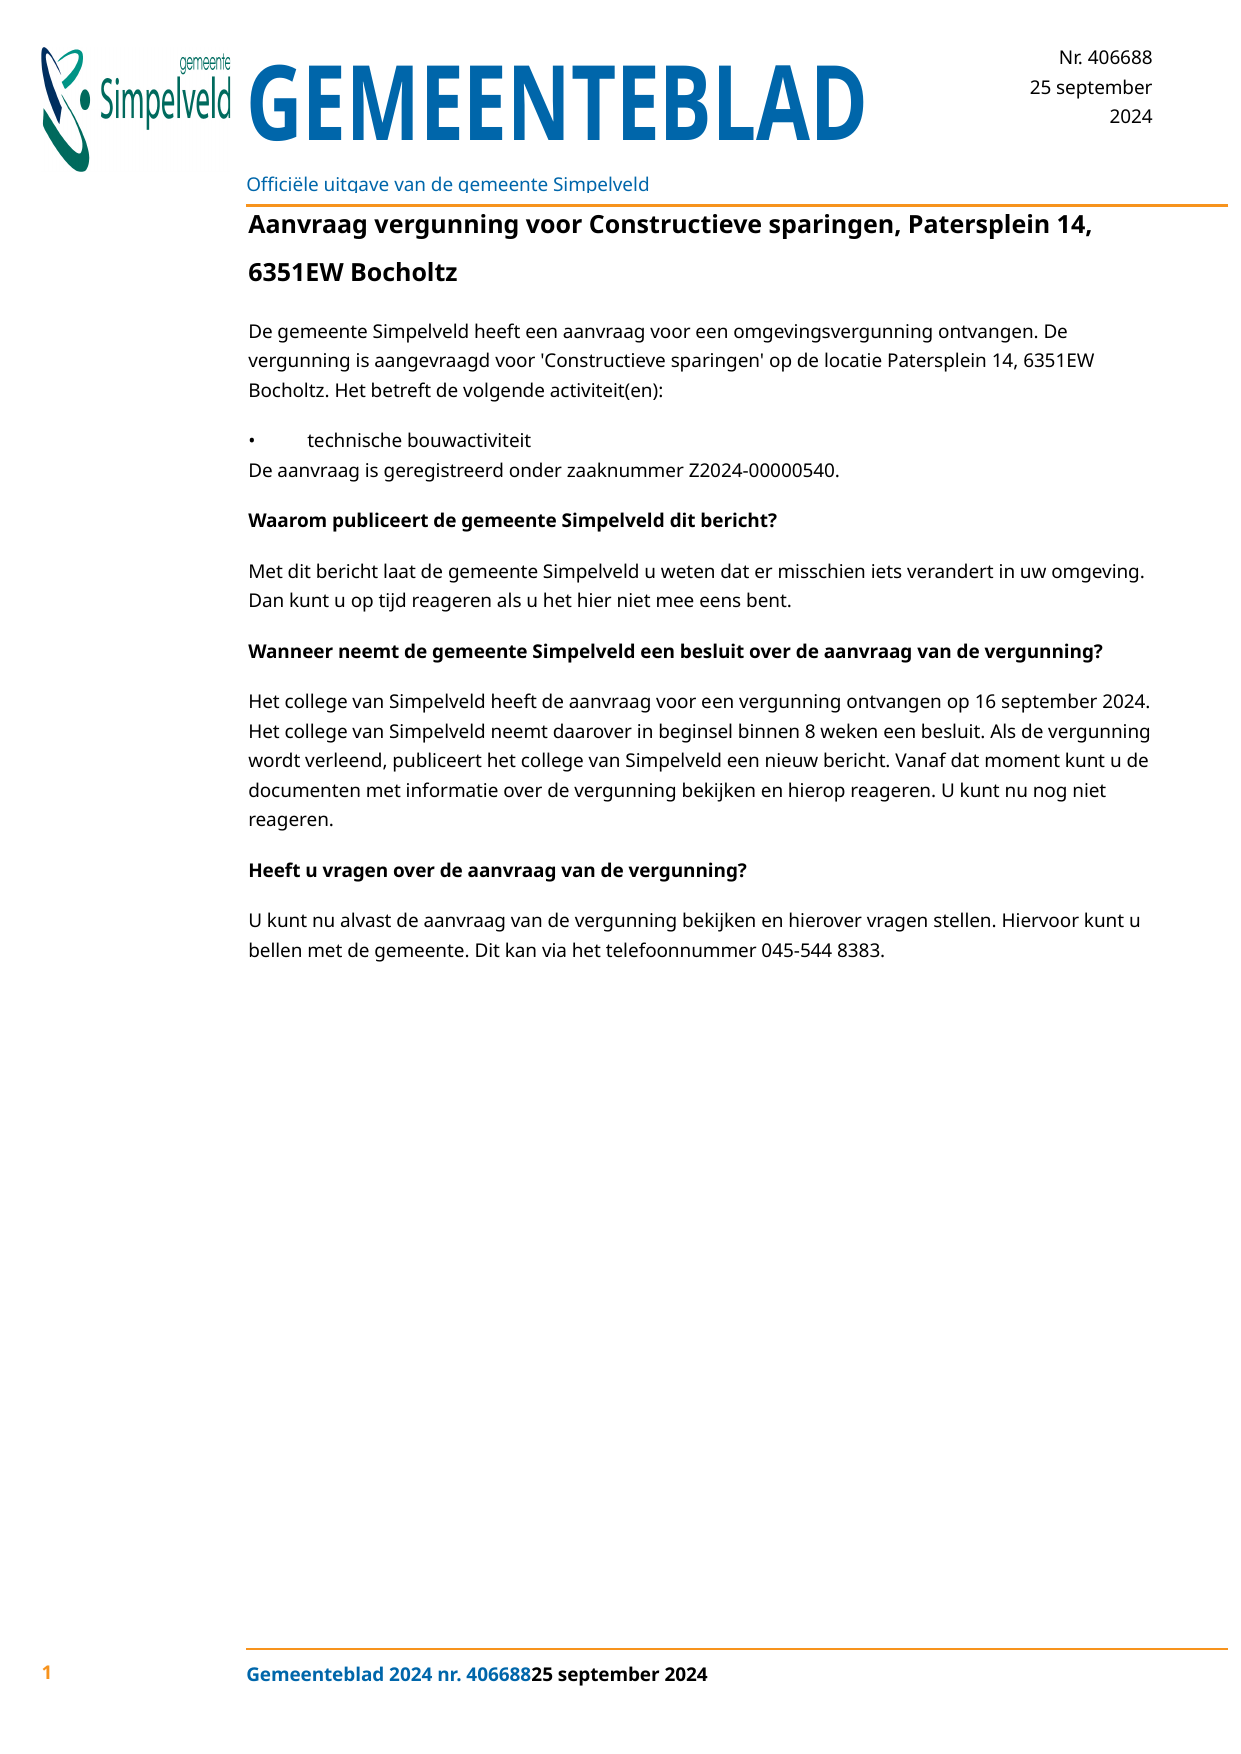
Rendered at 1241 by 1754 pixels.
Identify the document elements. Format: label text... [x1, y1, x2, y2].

text Heeft u vragen over de aanvraag van de vergunning? [248, 857, 1152, 883]
text Met dit bericht laat de gemeente Simpelveld u weten dat er misschien iets verandert in uw omgeving. Dan kunt u op tijd reageren als u het hier niet mee eens bent. [248, 558, 1152, 613]
text De gemeente Simpelveld heeft een aanvraag voor een omgevingsvergunning ontvangen. De vergunning is aangevraagd voor 'Constructieve sparingen' op de locatie Patersplein 14, 6351EW Bocholtz. Het betreft de volgende activiteit(en): [248, 318, 1152, 403]
text U kunt nu alvast de aanvraag van de vergunning bekijken en hierover vragen stellen. Hiervoor kunt u bellen met de gemeente. Dit kan via het telefoonnummer 045-544 8383. [248, 907, 1152, 963]
text Aanvraag vergunning voor Constructieve sparingen, Patersplein 14, 6351EW Bocholtz [248, 207, 1152, 288]
text Het college van Simpelveld heeft de aanvraag voor een vergunning ontvangen op 16 september 2024. Het college van Simpelveld neemt daarover in beginsel binnen 8 weken een besluit. Als de vergunning wordt verleend, publiceert het college van Simpelveld een nieuw bericht. Vanaf dat moment kunt u de documenten met informatie over de vergunning bekijken en hierop reageren. U kunt nu nog niet reageren. [248, 688, 1152, 832]
text De aanvraag is geregistreerd onder zaaknummer Z2024-00000540. [248, 457, 1152, 483]
text Waarom publiceert de gemeente Simpelveld dit bericht? [248, 507, 1152, 533]
text Wanneer neemt de gemeente Simpelveld een besluit over de aanvraag van de vergunning? [248, 638, 1152, 664]
list technische bouwactiviteit [248, 427, 1152, 453]
picture [41, 47, 231, 172]
